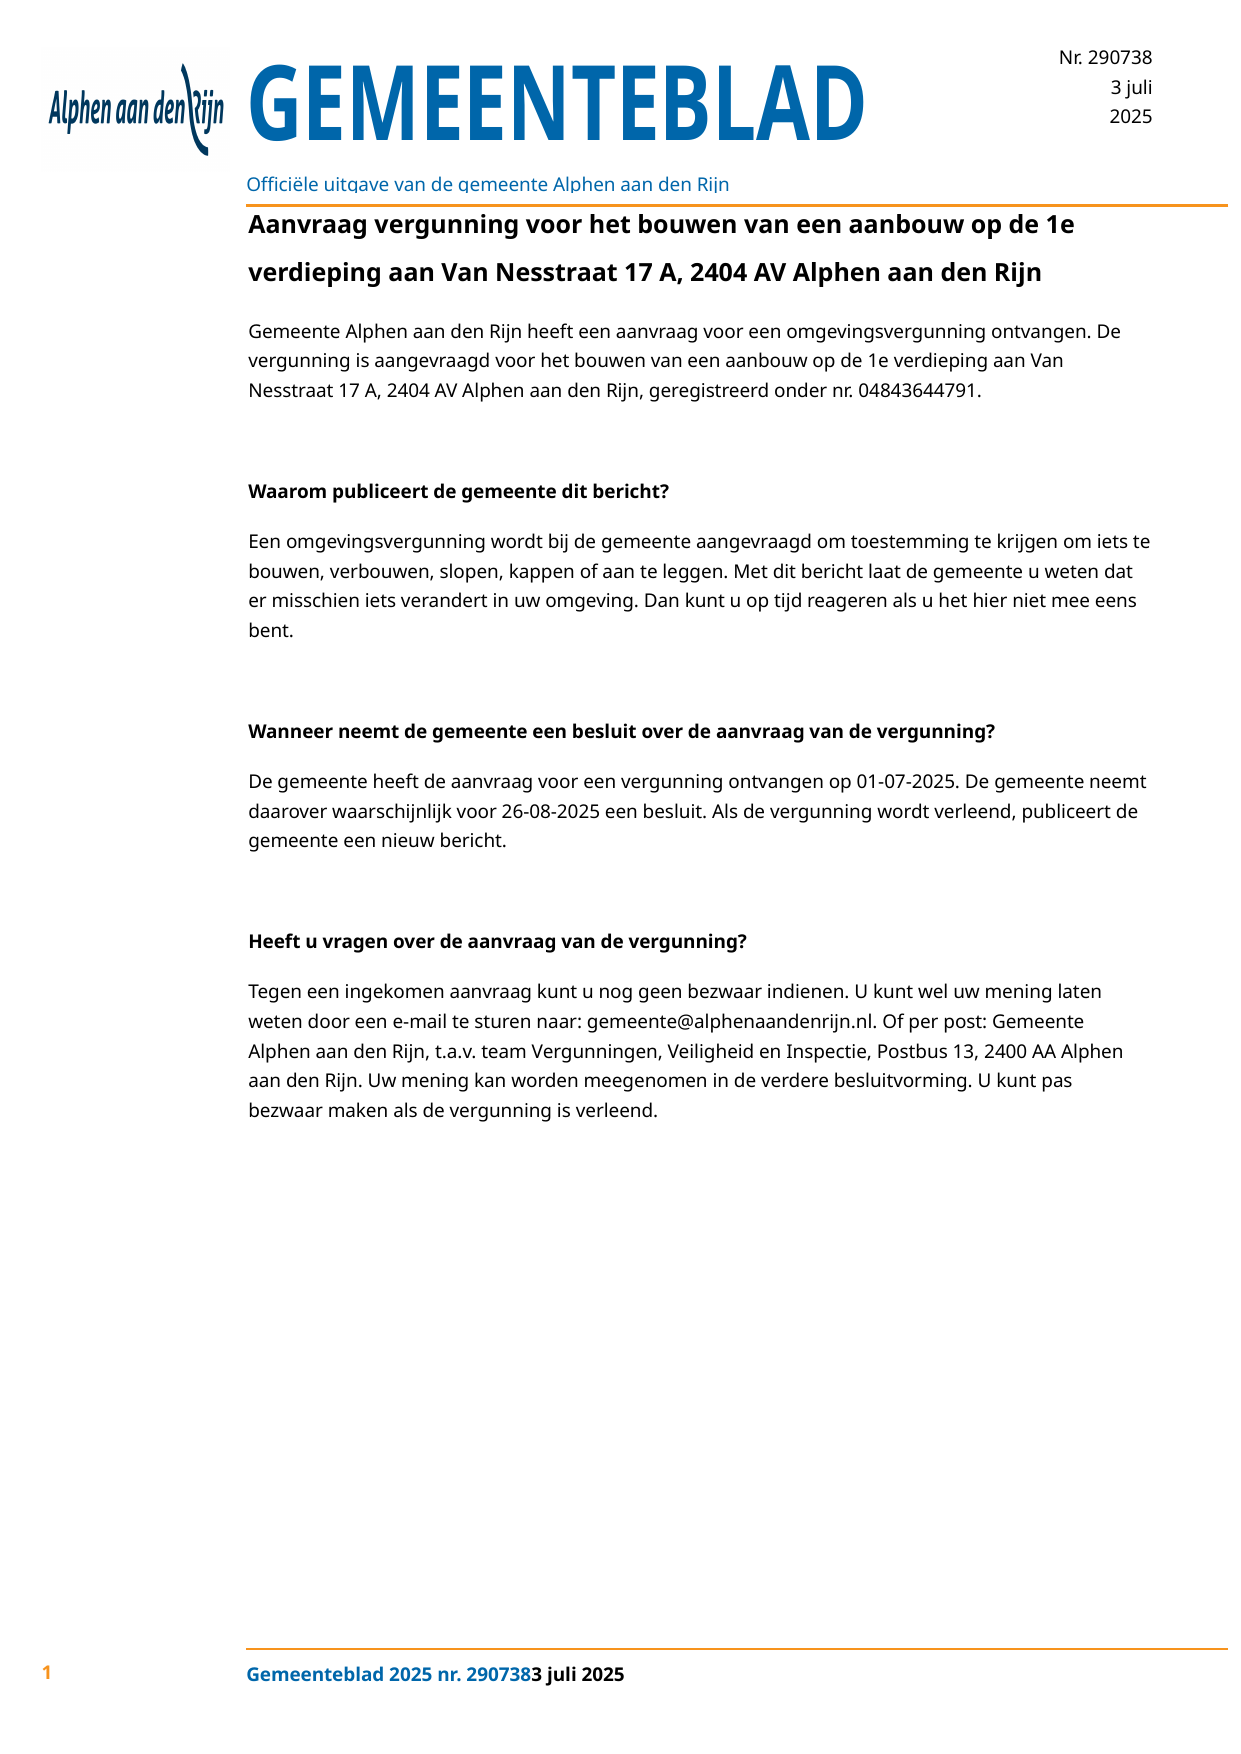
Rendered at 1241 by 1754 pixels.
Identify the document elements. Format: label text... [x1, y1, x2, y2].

text Gemeente Alphen aan den Rijn heeft een aanvraag voor een omgevingsvergunning ontvangen. De vergunning is aangevraagd voor het bouwen van een aanbouw op de 1e verdieping aan Van Nesstraat 17 A, 2404 AV Alphen aan den Rijn, geregistreerd onder nr. 04843644791. [248, 318, 1152, 403]
text Wanneer neemt de gemeente een besluit over de aanvraag van de vergunning? [248, 718, 1152, 744]
text Waarom publiceert de gemeente dit bericht? [248, 478, 1152, 504]
text Aanvraag vergunning voor het bouwen van een aanbouw op de 1e verdieping aan Van Nesstraat 17 A, 2404 AV Alphen aan den Rijn [248, 207, 1152, 288]
picture [41, 47, 231, 172]
text Heeft u vragen over de aanvraag van de vergunning? [248, 928, 1152, 954]
text De gemeente heeft de aanvraag voor een vergunning ontvangen op 01-07-2025. De gemeente neemt daarover waarschijnlijk voor 26-08-2025 een besluit. Als de vergunning wordt verleend, publiceert de gemeente een nieuw bericht. [248, 768, 1152, 853]
text Tegen een ingekomen aanvraag kunt u nog geen bezwaar indienen. U kunt wel uw mening laten weten door een e-mail te sturen naar: gemeente@alphenaandenrijn.nl. Of per post: Gemeente Alphen aan den Rijn, t.a.v. team Vergunningen, Veiligheid en Inspectie, Postbus 13, 2400 AA Alphen aan den Rijn. Uw mening kan worden meegenomen in de verdere besluitvorming. U kunt pas bezwaar maken als de vergunning is verleend. [248, 979, 1152, 1123]
text Een omgevingsvergunning wordt bij de gemeente aangevraagd om toestemming te krijgen om iets te bouwen, verbouwen, slopen, kappen of aan te leggen. Met dit bericht laat de gemeente u weten dat er misschien iets verandert in uw omgeving. Dan kunt u op tijd reageren als u het hier niet mee eens bent. [248, 528, 1152, 643]
